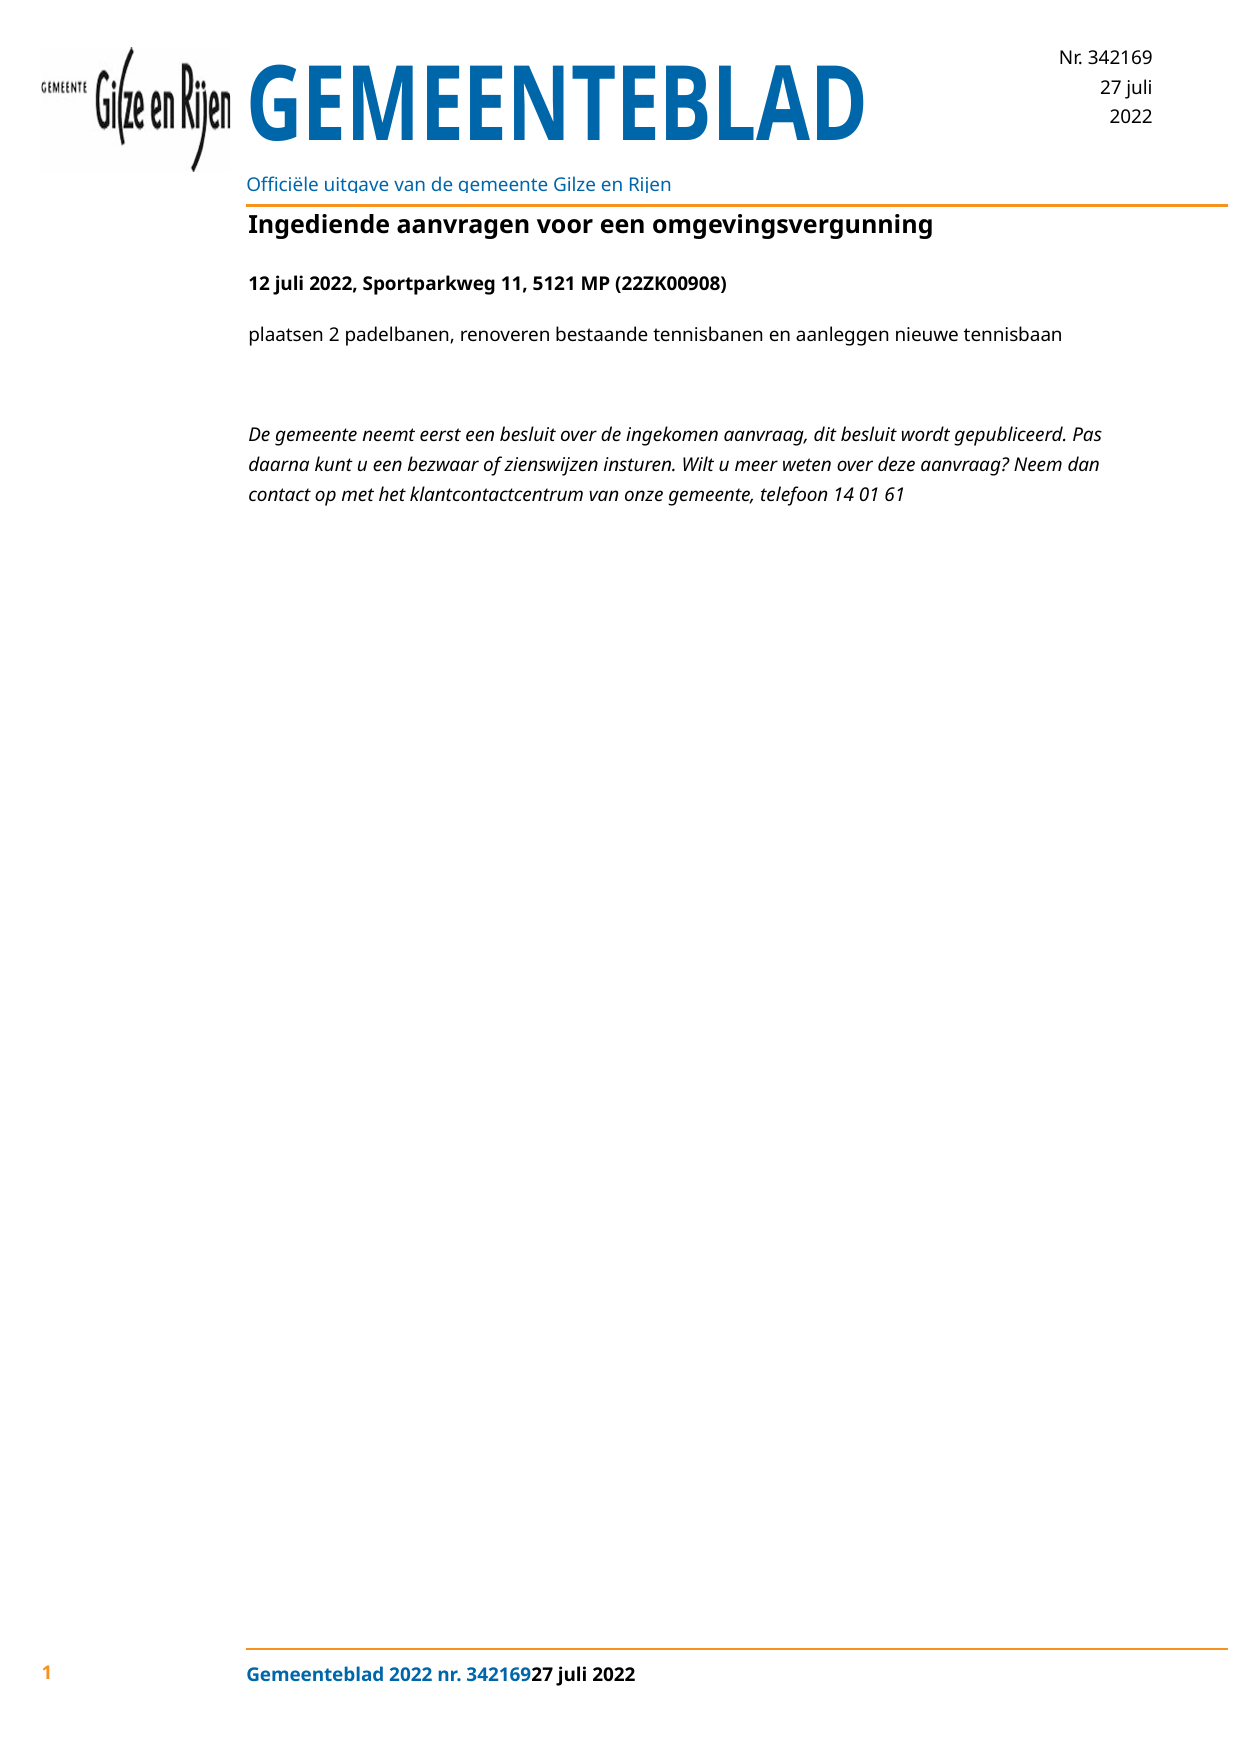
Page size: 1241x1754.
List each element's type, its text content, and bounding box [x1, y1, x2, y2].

text De gemeente neemt eerst een besluit over de ingekomen aanvraag, dit besluit wordt gepubliceerd. Pas daarna kunt u een bezwaar of zienswijzen insturen. Wilt u meer weten over deze aanvraag? Neem dan contact op met het klantcontactcentrum van onze gemeente, telefoon 14 01 61 [248, 422, 1152, 506]
text Ingediende aanvragen voor een omgevingsvergunning [248, 207, 1152, 241]
text 12 juli 2022, Sportparkweg 11, 5121 MP (22ZK00908) [248, 270, 1152, 296]
picture [41, 47, 231, 172]
text plaatsen 2 padelbanen, renoveren bestaande tennisbanen en aanleggen nieuwe tennisbaan [248, 321, 1152, 346]
